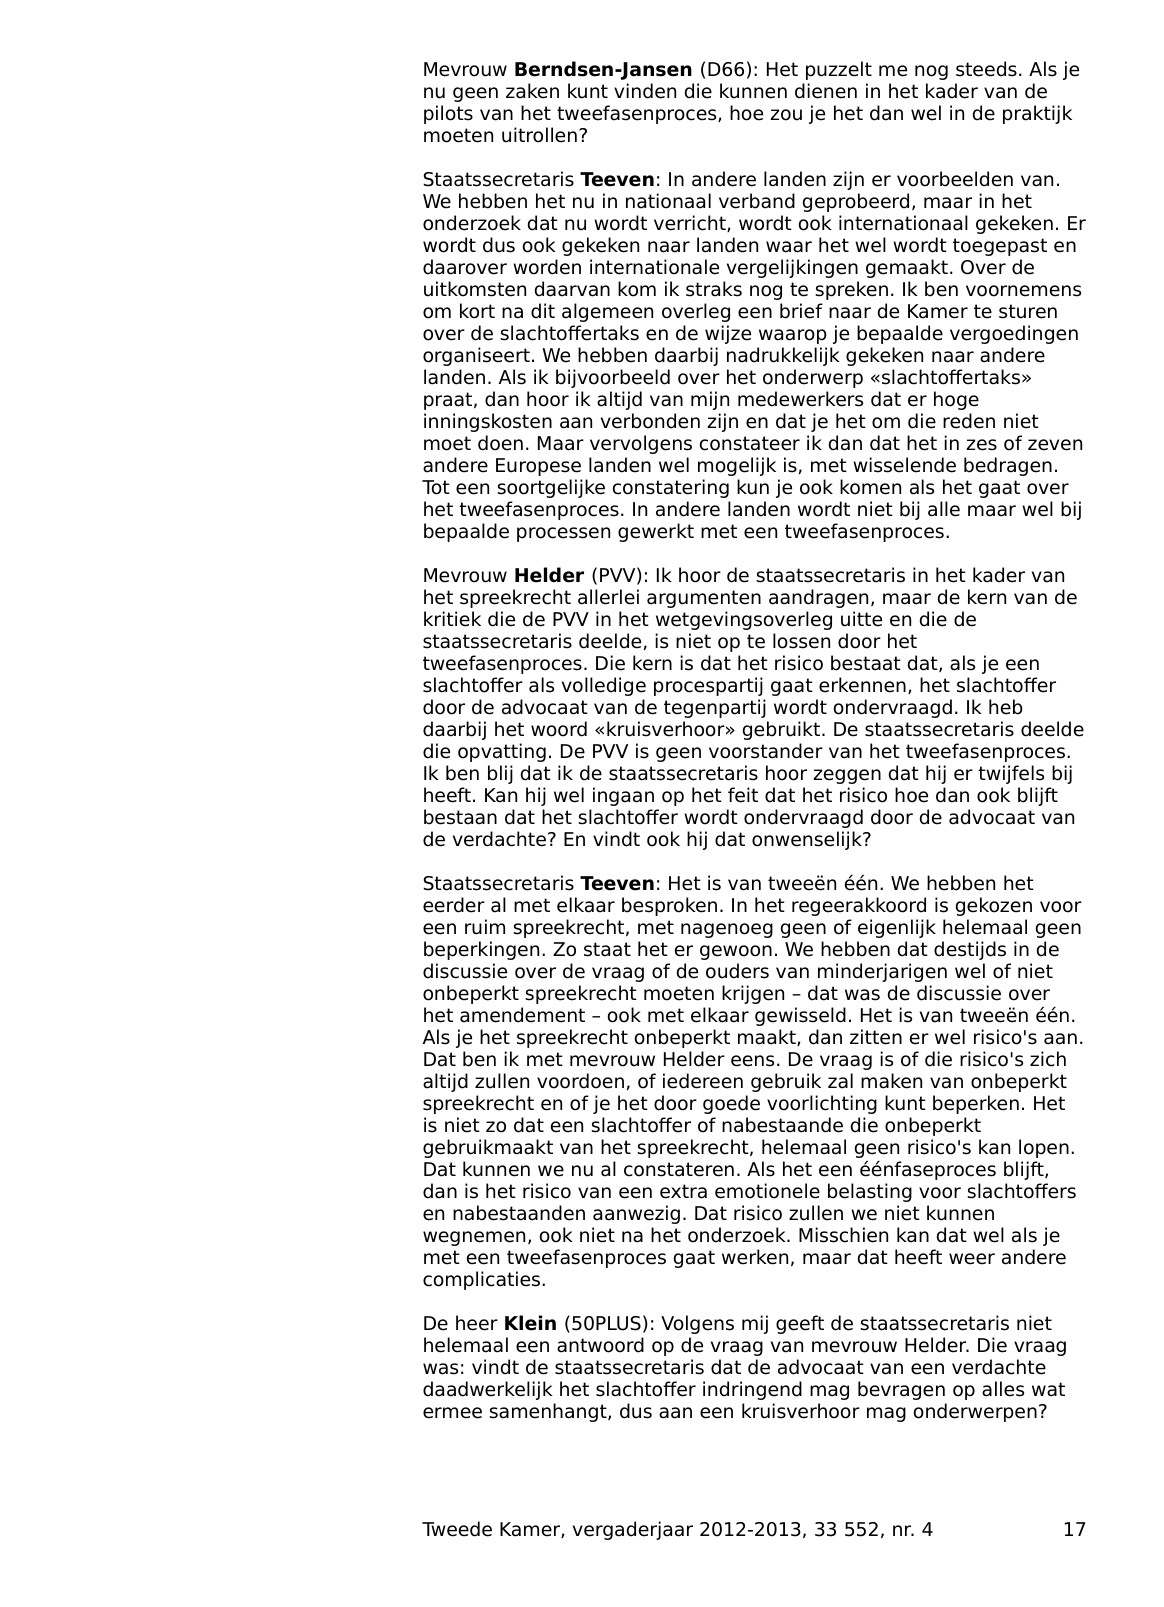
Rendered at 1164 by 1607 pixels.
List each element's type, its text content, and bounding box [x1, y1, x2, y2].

text De heer Klein (50PLUS): Volgens mij geeft de staatssecretaris niet helemaal een antwoord op de vraag van mevrouw Helder. Die vraag was: vindt de staatssecretaris dat de advocaat van een verdachte daadwerkelijk het slachtoffer indringend mag bevragen op alles wat ermee samenhangt, dus aan een kruisverhoor mag onderwerpen? [422, 1313, 1087, 1423]
text Mevrouw Helder (PVV): Ik hoor de staatssecretaris in het kader van het spreekrecht allerlei argumenten aandragen, maar de kern van de kritiek die de PVV in het wetgevingsoverleg uitte en die de staatssecretaris deelde, is niet op te lossen door het tweefasenproces. Die kern is dat het risico bestaat dat, als je een slachtoffer als volledige procespartij gaat erkennen, het slachtoffer door de advocaat van de tegenpartij wordt ondervraagd. Ik heb daarbij het woord «kruisverhoor» gebruikt. De staatssecretaris deelde die opvatting. De PVV is geen voorstander van het tweefasenproces. Ik ben blij dat ik de staatssecretaris hoor zeggen dat hij er twijfels bij heeft. Kan hij wel ingaan op het feit dat het risico hoe dan ook blijft bestaan dat het slachtoffer wordt ondervraagd door de advocaat van de verdachte? En vindt ook hij dat onwenselijk? [422, 565, 1087, 851]
text Mevrouw Berndsen-Jansen (D66): Het puzzelt me nog steeds. Als je nu geen zaken kunt vinden die kunnen dienen in het kader van de pilots van het tweefasenproces, hoe zou je het dan wel in de praktijk moeten uitrollen? [422, 59, 1087, 147]
text Staatssecretaris Teeven: Het is van tweeën één. We hebben het eerder al met elkaar besproken. In het regeerakkoord is gekozen voor een ruim spreekrecht, met nagenoeg geen of eigenlijk helemaal geen beperkingen. Zo staat het er gewoon. We hebben dat destijds in de discussie over de vraag of de ouders van minderjarigen wel of niet onbeperkt spreekrecht moeten krijgen – dat was de discussie over het amendement – ook met elkaar gewisseld. Het is van tweeën één. Als je het spreekrecht onbeperkt maakt, dan zitten er wel risico's aan. Dat ben ik met mevrouw Helder eens. De vraag is of die risico's zich altijd zullen voordoen, of iedereen gebruik zal maken van onbeperkt spreekrecht en of je het door goede voorlichting kunt beperken. Het is niet zo dat een slachtoffer of nabestaande die onbeperkt gebruikmaakt van het spreekrecht, helemaal geen risico's kan lopen. Dat kunnen we nu al constateren. Als het een éénfaseproces blijft, dan is het risico van een extra emotionele belasting voor slachtoffers en nabestaanden aanwezig. Dat risico zullen we niet kunnen wegnemen, ook niet na het onderzoek. Misschien kan dat wel als je met een tweefasenproces gaat werken, maar dat heeft weer andere complicaties. [422, 873, 1087, 1291]
text Staatssecretaris Teeven: In andere landen zijn er voorbeelden van. We hebben het nu in nationaal verband geprobeerd, maar in het onderzoek dat nu wordt verricht, wordt ook internationaal gekeken. Er wordt dus ook gekeken naar landen waar het wel wordt toegepast en daarover worden internationale vergelijkingen gemaakt. Over de uitkomsten daarvan kom ik straks nog te spreken. Ik ben voornemens om kort na dit algemeen overleg een brief naar de Kamer te sturen over de slachtoffertaks en de wijze waarop je bepaalde vergoedingen organiseert. We hebben daarbij nadrukkelijk gekeken naar andere landen. Als ik bijvoorbeeld over het onderwerp «slachtoffertaks» praat, dan hoor ik altijd van mijn medewerkers dat er hoge inningskosten aan verbonden zijn en dat je het om die reden niet moet doen. Maar vervolgens constateer ik dan dat het in zes of zeven andere Europese landen wel mogelijk is, met wisselende bedragen. Tot een soortgelijke constatering kun je ook komen als het gaat over het tweefasenproces. In andere landen wordt niet bij alle maar wel bij bepaalde processen gewerkt met een tweefasenproces. [422, 169, 1087, 543]
